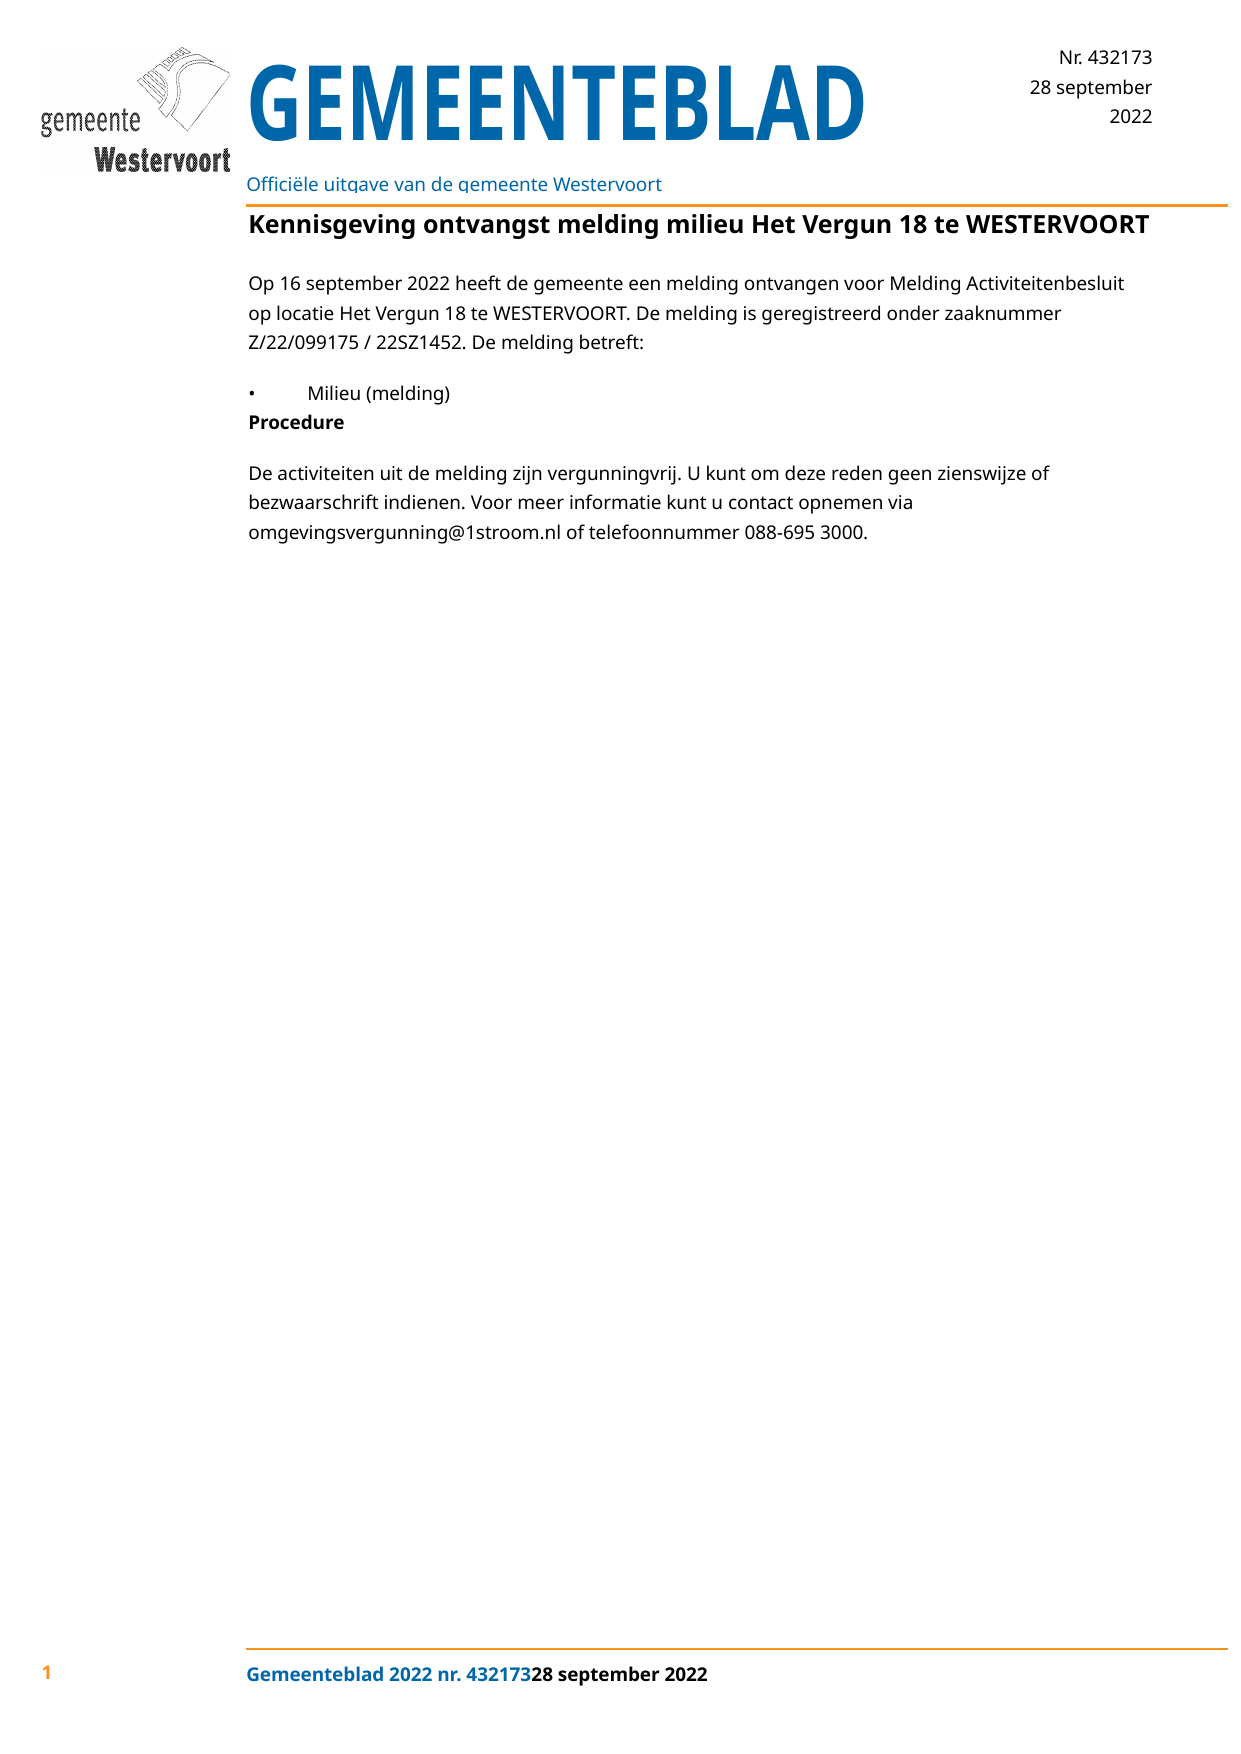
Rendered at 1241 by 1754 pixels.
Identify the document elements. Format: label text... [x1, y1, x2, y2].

text De activiteiten uit de melding zijn vergunningvrij. U kunt om deze reden geen zienswijze of bezwaarschrift indienen. Voor meer informatie kunt u contact opnemen via omgevingsvergunning@1stroom.nl of telefoonnummer 088-695 3000. [248, 460, 1152, 545]
list Milieu (melding) [248, 380, 1152, 406]
text Procedure [248, 409, 1152, 435]
text Op 16 september 2022 heeft de gemeente een melding ontvangen voor Melding Activiteitenbesluit op locatie Het Vergun 18 te WESTERVOORT. De melding is geregistreerd onder zaaknummer Z/22/099175 / 22SZ1452. De melding betreft: [248, 270, 1152, 355]
text Kennisgeving ontvangst melding milieu Het Vergun 18 te WESTERVOORT [248, 207, 1152, 241]
picture [41, 47, 231, 172]
